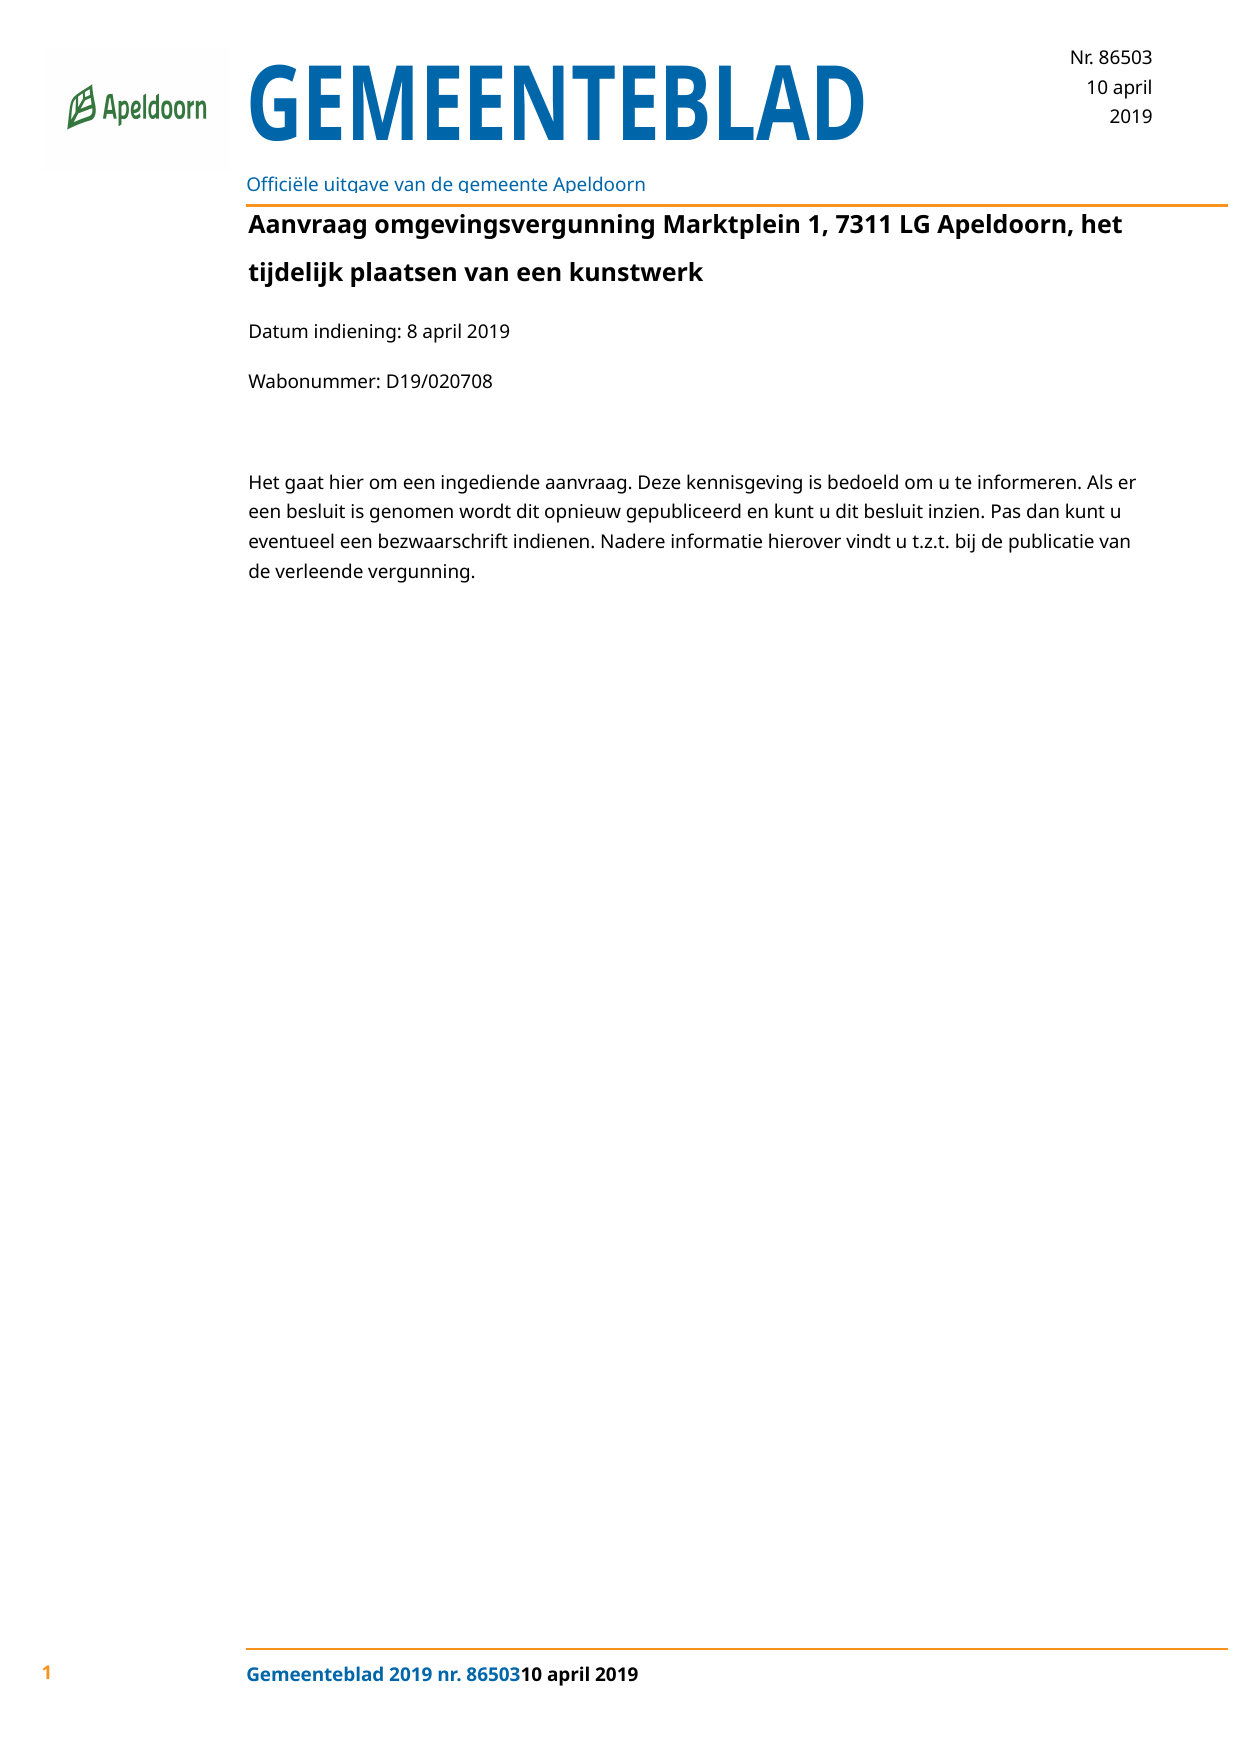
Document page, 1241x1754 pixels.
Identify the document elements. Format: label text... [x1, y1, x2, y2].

text Datum indiening: 8 april 2019 [248, 318, 1152, 344]
text Wabonummer: D19/020708 [248, 368, 1152, 394]
text Het gaat hier om een ingediende aanvraag. Deze kennisgeving is bedoeld om u te informeren. Als er een besluit is genomen wordt dit opnieuw gepubliceerd en kunt u dit besluit inzien. Pas dan kunt u eventueel een bezwaarschrift indienen. Nadere informatie hierover vindt u t.z.t. bij de publicatie van de verleende vergunning. [248, 469, 1152, 584]
picture [41, 47, 231, 172]
text Aanvraag omgevingsvergunning Marktplein 1, 7311 LG Apeldoorn, het tijdelijk plaatsen van een kunstwerk [248, 207, 1152, 288]
